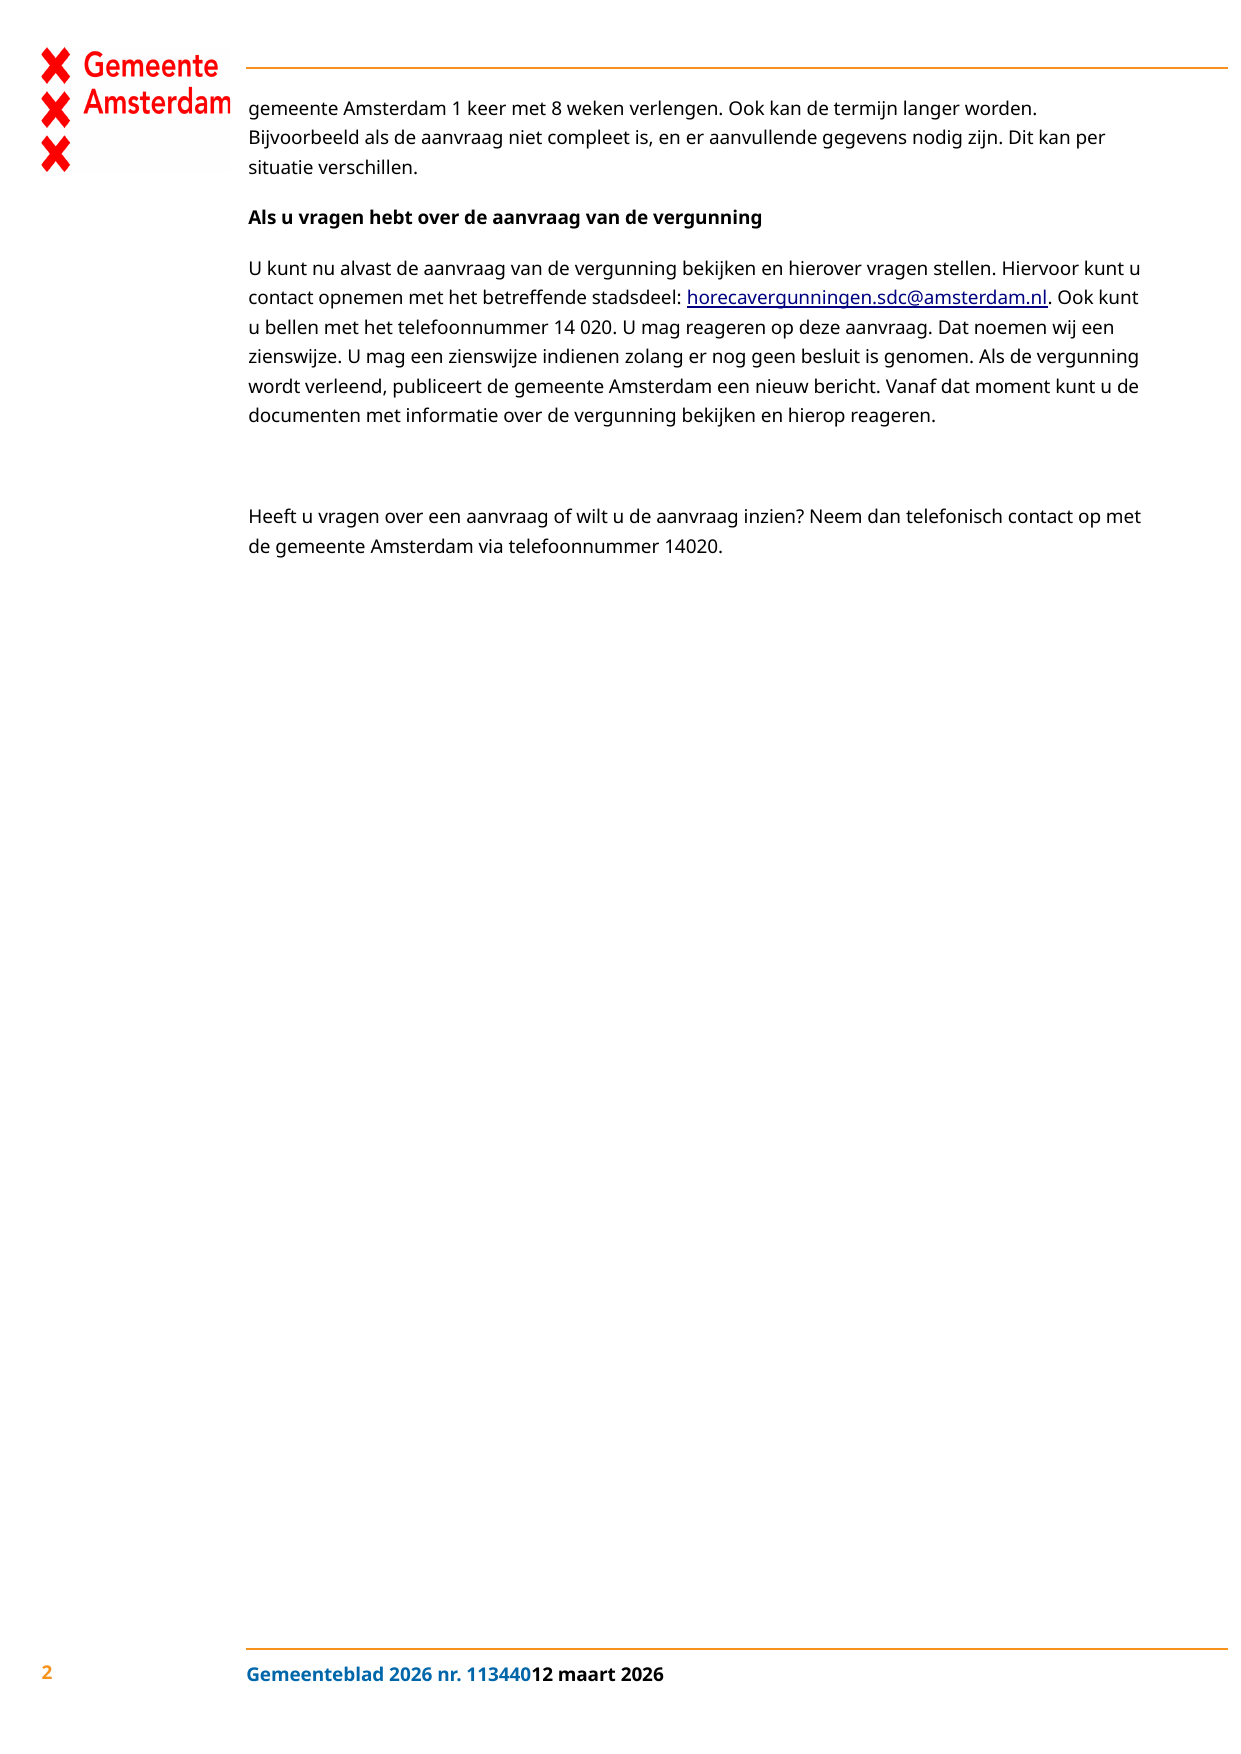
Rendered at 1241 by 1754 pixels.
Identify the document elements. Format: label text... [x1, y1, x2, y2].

text Heeft u vragen over een aanvraag of wilt u de aanvraag inzien? Neem dan telefonisch contact op met de gemeente Amsterdam via telefoonnummer 14020. [248, 503, 1152, 559]
text U kunt nu alvast de aanvraag van de vergunning bekijken en hierover vragen stellen. Hiervoor kunt u contact opnemen met het betreffende stadsdeel: horecavergunningen.sdc@amsterdam.nl. Ook kunt u bellen met het telefoonnummer 14 020. U mag reageren op deze aanvraag. Dat noemen wij een zienswijze. U mag een zienswijze indienen zolang er nog geen besluit is genomen. Als de vergunning wordt verleend, publiceert de gemeente Amsterdam een nieuw bericht. Vanaf dat moment kunt u de documenten met informatie over de vergunning bekijken en hierop reageren. [248, 255, 1152, 428]
text gemeente Amsterdam 1 keer met 8 weken verlengen. Ook kan de termijn langer worden. Bijvoorbeeld als de aanvraag niet compleet is, en er aanvullende gegevens nodig zijn. Dit kan per situatie verschillen. [248, 95, 1152, 180]
text Als u vragen hebt over de aanvraag van de vergunning [248, 204, 1152, 230]
picture [41, 47, 231, 172]
